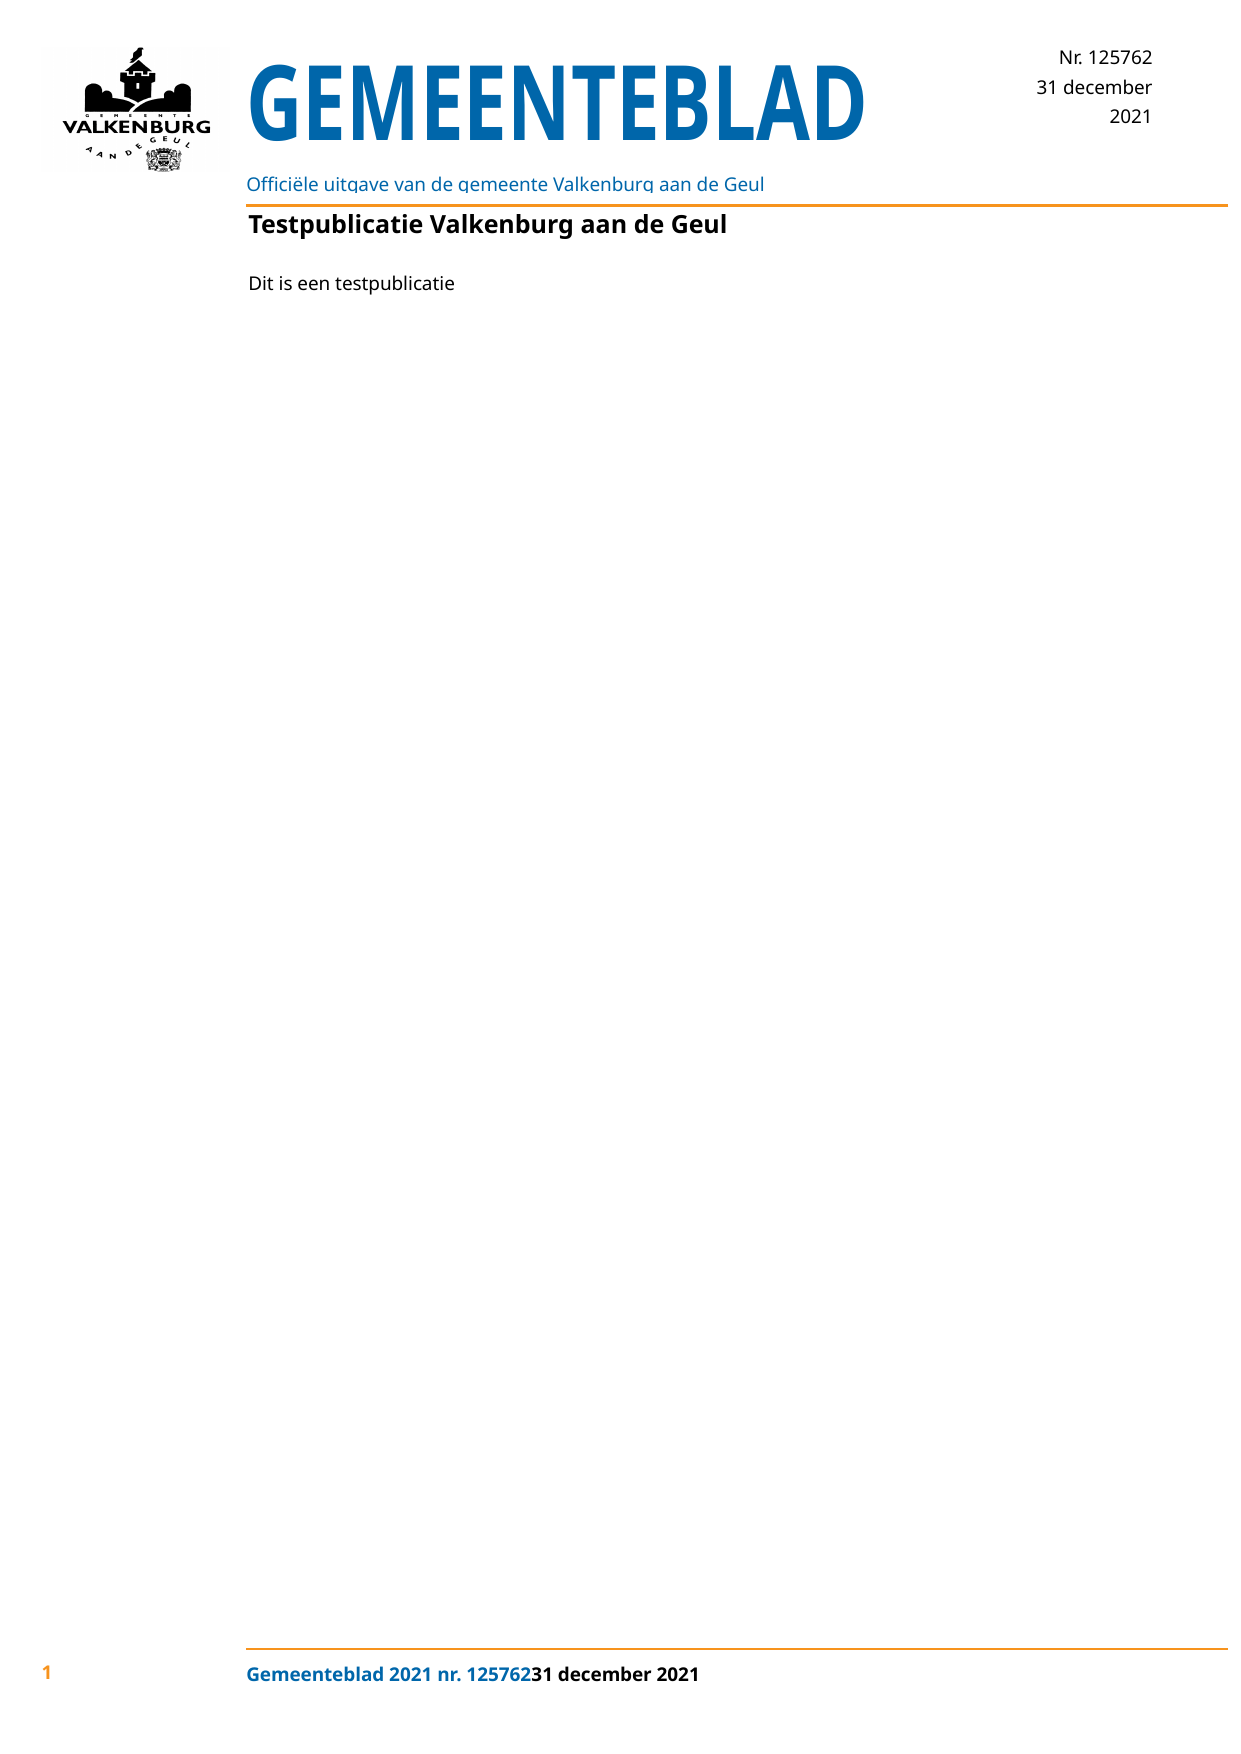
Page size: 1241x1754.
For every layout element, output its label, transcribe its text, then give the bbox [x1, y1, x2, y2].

picture [41, 47, 231, 172]
text Dit is een testpublicatie [248, 270, 1152, 296]
text Testpublicatie Valkenburg aan de Geul [248, 207, 1152, 241]
